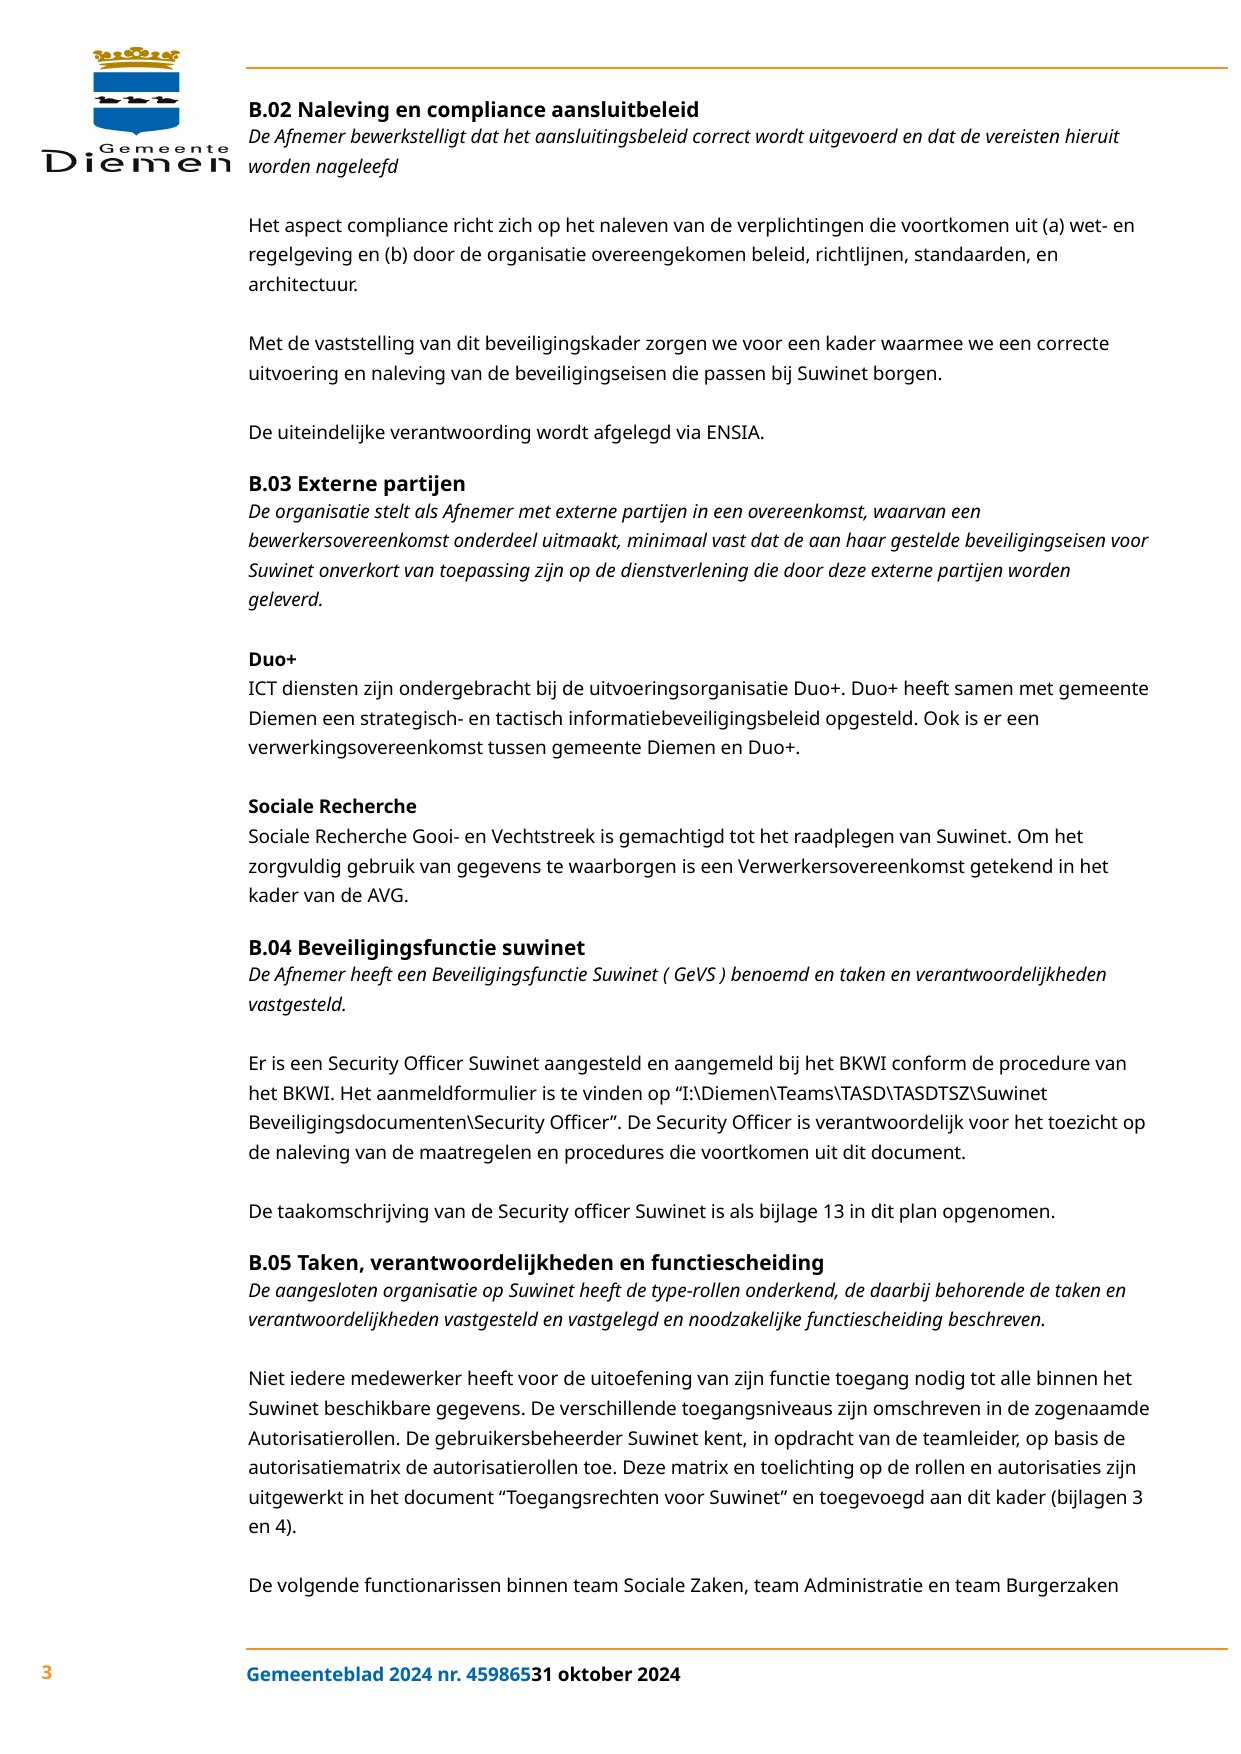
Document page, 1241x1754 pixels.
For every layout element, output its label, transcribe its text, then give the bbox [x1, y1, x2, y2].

text De taakomschrijving van de Security officer Suwinet is als bijlage 13 in dit plan opgenomen. [248, 1198, 1152, 1224]
text Er is een Security Officer Suwinet aangesteld en aangemeld bij het BKWI conform de procedure van het BKWI. Het aanmeldformulier is te vinden op “I:\Diemen\Teams\TASD\TASDTSZ\Suwinet Beveiligingsdocumenten\Security Officer”. De Security Officer is verantwoordelijk voor het toezicht op de naleving van de maatregelen en procedures die voortkomen uit dit document. [248, 1050, 1152, 1164]
text De aangesloten organisatie op Suwinet heeft de type-rollen onderkend, de daarbij behorende de taken en verantwoordelijkheden vastgesteld en vastgelegd en noodzakelijke functiescheiding beschreven. [248, 1277, 1152, 1332]
text De Afnemer heeft een Beveiligingsfunctie Suwinet ( GeVS ) benoemd en taken en verantwoordelijkheden vastgesteld. [248, 961, 1152, 1017]
text De organisatie stelt als Afnemer met externe partijen in een overeenkomst, waarvan een bewerkersovereenkomst onderdeel uitmaakt, minimaal vast dat de aan haar gestelde beveiligingseisen voor Suwinet onverkort van toepassing zijn op de dienstverlening die door deze externe partijen worden geleverd. [248, 498, 1152, 612]
text B.02 Naleving en compliance aansluitbeleid [248, 95, 1152, 123]
text B.03 Externe partijen [248, 469, 1152, 498]
text De Afnemer bewerkstelligt dat het aansluitingsbeleid correct wordt uitgevoerd en dat de vereisten hieruit worden nageleefd [248, 123, 1152, 178]
text De volgende functionarissen binnen team Sociale Zaken, team Administratie en team Burgerzaken [248, 1573, 1152, 1598]
text Het aspect compliance richt zich op het naleven van de verplichtingen die voortkomen uit (a) wet- en regelgeving en (b) door de organisatie overeengekomen beleid, richtlijnen, standaarden, en architectuur. [248, 212, 1152, 297]
text Duo+ [248, 646, 1152, 672]
text Sociale Recherche Gooi- en Vechtstreek is gemachtigd tot het raadplegen van Suwinet. Om het zorgvuldig gebruik van gegevens te waarborgen is een Verwerkersovereenkomst getekend in het kader van de AVG. [248, 823, 1152, 908]
text ICT diensten zijn ondergebracht bij de uitvoeringsorganisatie Duo+. Duo+ heeft samen met gemeente Diemen een strategisch- en tactisch informatiebeveiligingsbeleid opgesteld. Ook is er een verwerkingsovereenkomst tussen gemeente Diemen en Duo+. [248, 675, 1152, 760]
picture [41, 47, 231, 172]
text Sociale Recherche [248, 794, 1152, 819]
text De uiteindelijke verantwoording wordt afgelegd via ENSIA. [248, 419, 1152, 445]
text B.04 Beveiligingsfunctie suwinet [248, 933, 1152, 961]
text Met de vaststelling van dit beveiligingskader zorgen we voor een kader waarmee we een correcte uitvoering en naleving van de beveiligingseisen die passen bij Suwinet borgen. [248, 330, 1152, 386]
text Niet iedere medewerker heeft voor de uitoefening van zijn functie toegang nodig tot alle binnen het Suwinet beschikbare gegevens. De verschillende toegangsniveaus zijn omschreven in de zogenaamde Autorisatierollen. De gebruikersbeheerder Suwinet kent, in opdracht van de teamleider, op basis de autorisatiematrix de autorisatierollen toe. Deze matrix en toelichting op de rollen en autorisaties zijn uitgewerkt in het document “Toegangsrechten voor Suwinet” en toegevoegd aan dit kader (bijlagen 3 en 4). [248, 1366, 1152, 1539]
text B.05 Taken, verantwoordelijkheden en functiescheiding [248, 1248, 1152, 1277]
